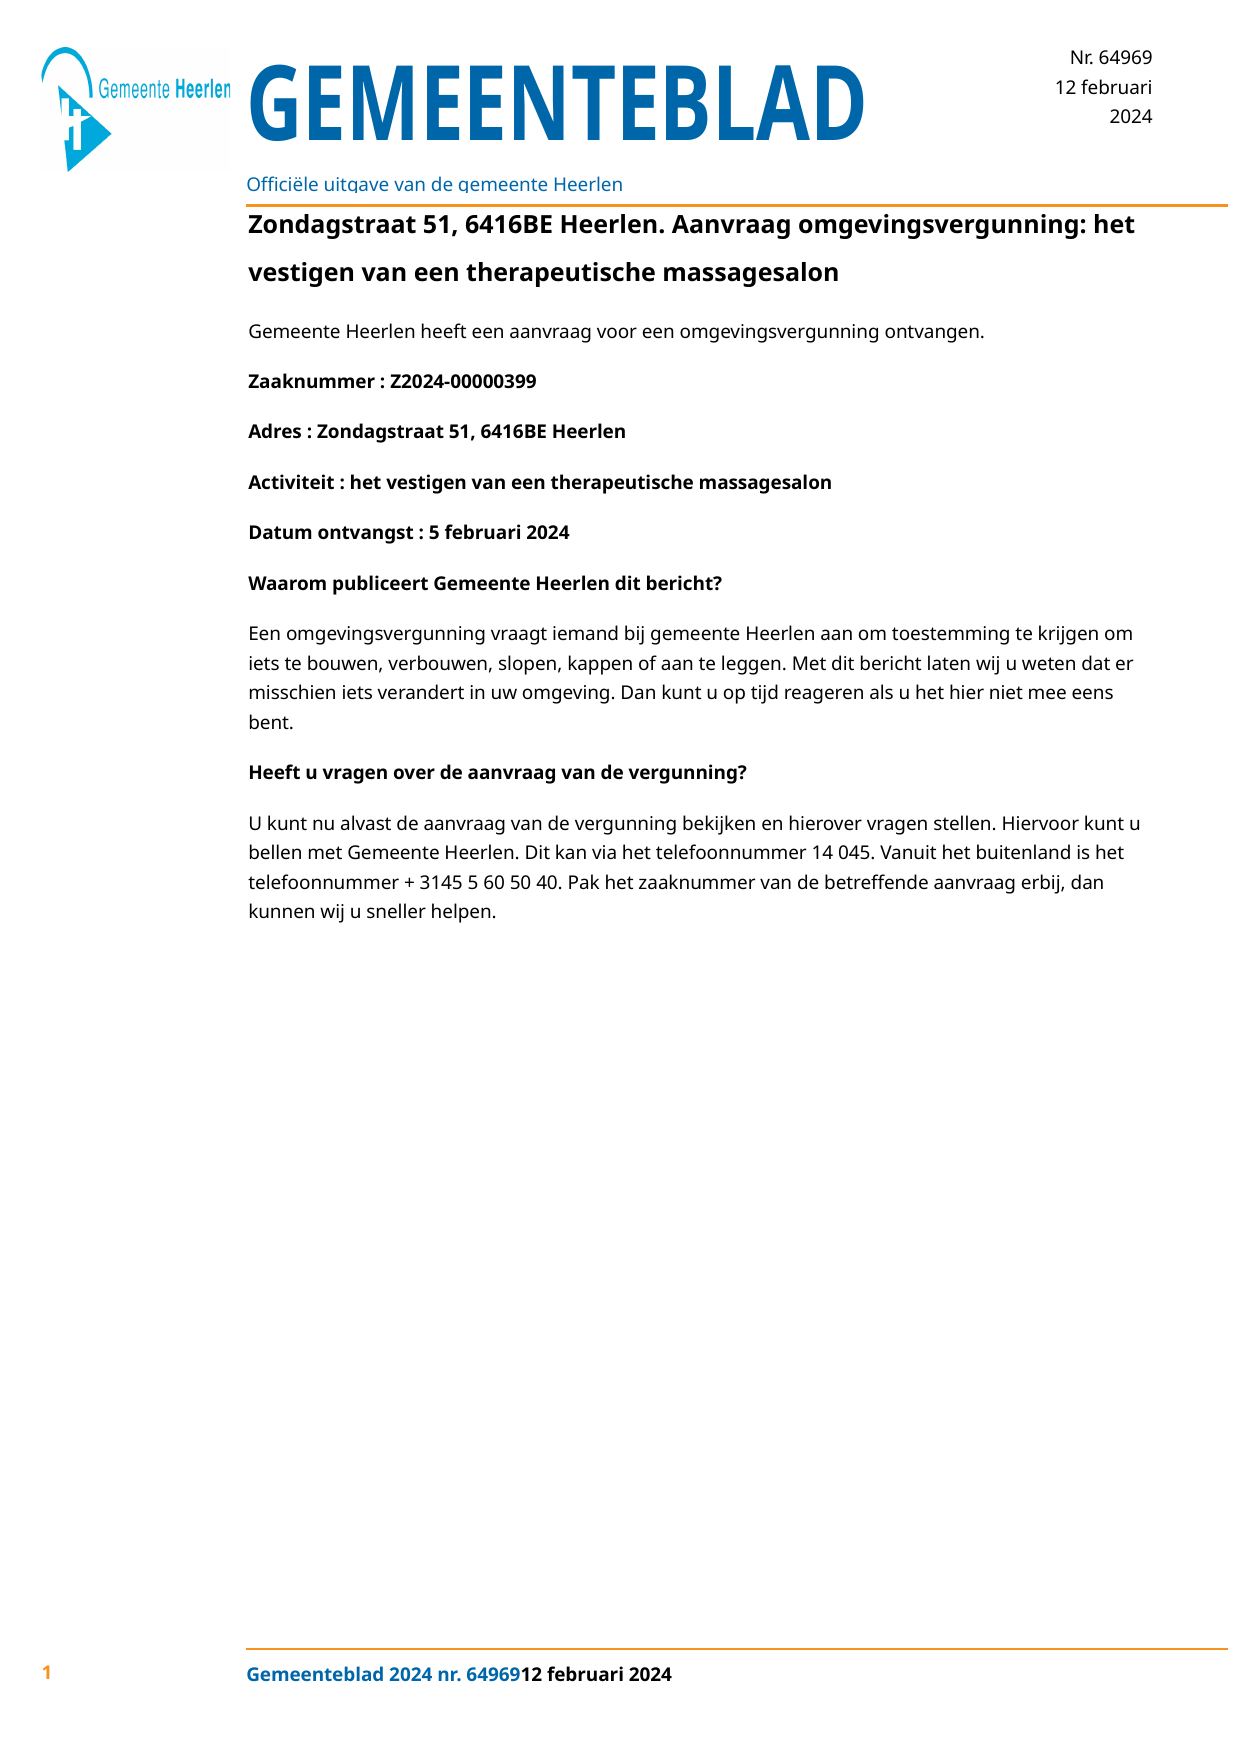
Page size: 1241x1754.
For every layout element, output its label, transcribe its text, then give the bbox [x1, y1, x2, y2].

text Zaaknummer : Z2024-00000399 [248, 368, 1152, 394]
text Heeft u vragen over de aanvraag van de vergunning? [248, 759, 1152, 785]
text U kunt nu alvast de aanvraag van de vergunning bekijken en hierover vragen stellen. Hiervoor kunt u bellen met Gemeente Heerlen. Dit kan via het telefoonnummer 14 045. Vanuit het buitenland is het telefoonnummer + 3145 5 60 50 40. Pak het zaaknummer van de betreffende aanvraag erbij, dan kunnen wij u sneller helpen. [248, 810, 1152, 924]
text Zondagstraat 51, 6416BE Heerlen. Aanvraag omgevingsvergunning: het vestigen van een therapeutische massagesalon [248, 207, 1152, 288]
text Activiteit : het vestigen van een therapeutische massagesalon [248, 469, 1152, 495]
picture [41, 47, 59, 70]
text Adres : Zondagstraat 51, 6416BE Heerlen [248, 419, 1152, 444]
text Waarom publiceert Gemeente Heerlen dit bericht? [248, 570, 1152, 596]
text Gemeente Heerlen heeft een aanvraag voor een omgevingsvergunning ontvangen. [248, 318, 1152, 344]
text Datum ontvangst : 5 februari 2024 [248, 519, 1152, 545]
picture [41, 47, 231, 172]
text Een omgevingsvergunning vraagt iemand bij gemeente Heerlen aan om toestemming te krijgen om iets te bouwen, verbouwen, slopen, kappen of aan te leggen. Met dit bericht laten wij u weten dat er misschien iets verandert in uw omgeving. Dan kunt u op tijd reageren als u het hier niet mee eens bent. [248, 620, 1152, 735]
